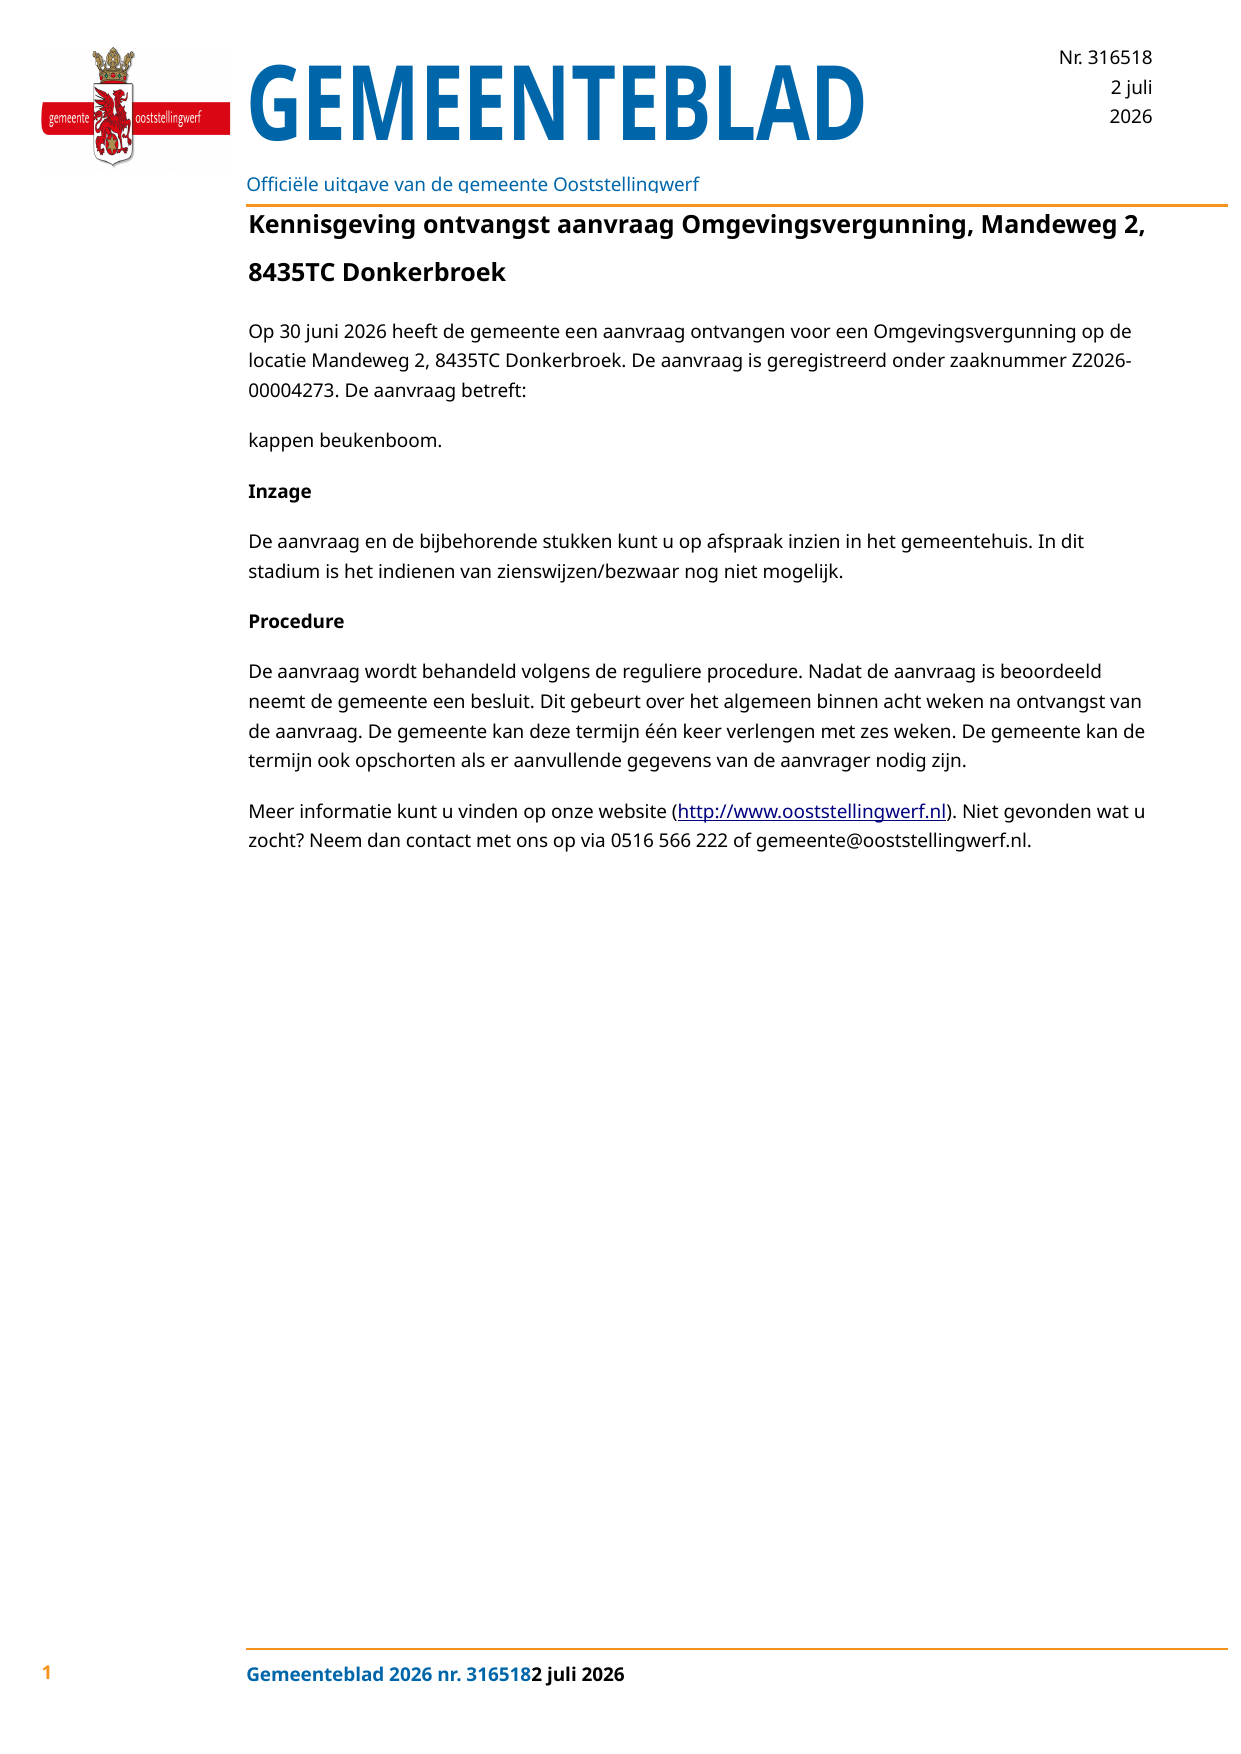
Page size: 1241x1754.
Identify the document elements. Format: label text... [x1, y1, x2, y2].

text Meer informatie kunt u vinden op onze website (http://www.ooststellingwerf.nl). Niet gevonden wat u zocht? Neem dan contact met ons op via 0516 566 222 of gemeente@ooststellingwerf.nl. [248, 798, 1152, 853]
text Op 30 juni 2026 heeft de gemeente een aanvraag ontvangen voor een Omgevingsvergunning op de locatie Mandeweg 2, 8435TC Donkerbroek. De aanvraag is geregistreerd onder zaaknummer Z2026-00004273. De aanvraag betreft: [248, 318, 1152, 403]
text Inzage [248, 478, 1152, 504]
picture [41, 47, 231, 172]
text Kennisgeving ontvangst aanvraag Omgevingsvergunning, Mandeweg 2, 8435TC Donkerbroek [248, 207, 1152, 288]
text Procedure [248, 608, 1152, 634]
text De aanvraag en de bijbehorende stukken kunt u op afspraak inzien in het gemeentehuis. In dit stadium is het indienen van zienswijzen/bezwaar nog niet mogelijk. [248, 528, 1152, 584]
text kappen beukenboom. [248, 427, 1152, 453]
text De aanvraag wordt behandeld volgens de reguliere procedure. Nadat de aanvraag is beoordeeld neemt de gemeente een besluit. Dit gebeurt over het algemeen binnen acht weken na ontvangst van de aanvraag. De gemeente kan deze termijn één keer verlengen met zes weken. De gemeente kan de termijn ook opschorten als er aanvullende gegevens van de aanvrager nodig zijn. [248, 659, 1152, 773]
